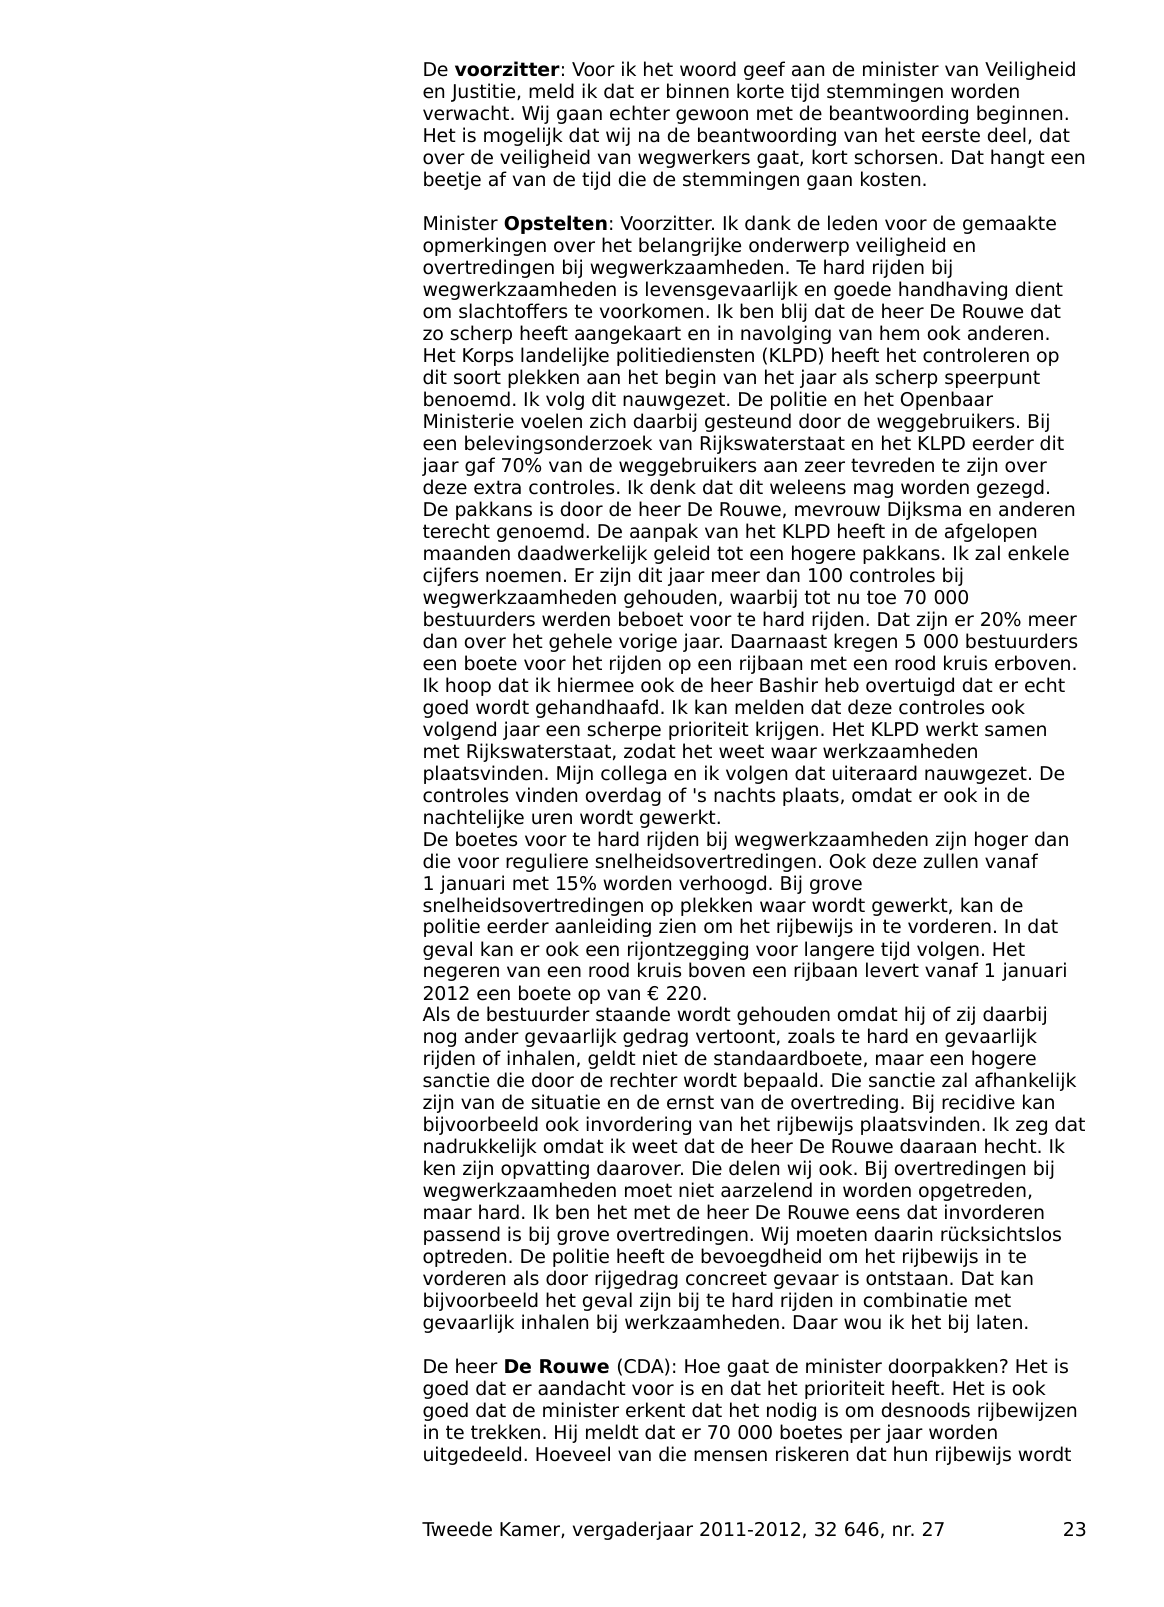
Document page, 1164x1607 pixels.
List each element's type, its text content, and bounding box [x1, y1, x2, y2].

text De pakkans is door de heer De Rouwe, mevrouw Dijksma en anderen terecht genoemd. De aanpak van het KLPD heeft in de afgelopen maanden daadwerkelijk geleid tot een hogere pakkans. Ik zal enkele cijfers noemen. Er zijn dit jaar meer dan 100 controles bij wegwerkzaamheden gehouden, waarbij tot nu toe 70 000 bestuurders werden beboet voor te hard rijden. Dat zijn er 20% meer dan over het gehele vorige jaar. Daarnaast kregen 5 000 bestuurders een boete voor het rijden op een rijbaan met een rood kruis erboven. Ik hoop dat ik hiermee ook de heer Bashir heb overtuigd dat er echt goed wordt gehandhaafd. Ik kan melden dat deze controles ook volgend jaar een scherpe prioriteit krijgen. Het KLPD werkt samen met Rijkswaterstaat, zodat het weet waar werkzaamheden plaatsvinden. Mijn collega en ik volgen dat uiteraard nauwgezet. De controles vinden overdag of 's nachts plaats, omdat er ook in de nachtelijke uren wordt gewerkt. [422, 499, 1087, 828]
text Als de bestuurder staande wordt gehouden omdat hij of zij daarbij nog ander gevaarlijk gedrag vertoont, zoals te hard en gevaarlijk rijden of inhalen, geldt niet de standaardboete, maar een hogere sanctie die door de rechter wordt bepaald. Die sanctie zal afhankelijk zijn van de situatie en de ernst van de overtreding. Bij recidive kan bijvoorbeeld ook invordering van het rijbewijs plaatsvinden. Ik zeg dat nadrukkelijk omdat ik weet dat de heer De Rouwe daaraan hecht. Ik ken zijn opvatting daarover. Die delen wij ook. Bij overtredingen bij wegwerkzaamheden moet niet aarzelend in worden opgetreden, maar hard. Ik ben het met de heer De Rouwe eens dat invorderen passend is bij grove overtredingen. Wij moeten daarin rücksichtslos optreden. De politie heeft de bevoegdheid om het rijbewijs in te vorderen als door rijgedrag concreet gevaar is ontstaan. Dat kan bijvoorbeeld het geval zijn bij te hard rijden in combinatie met gevaarlijk inhalen bij werkzaamheden. Daar wou ik het bij laten. [422, 1004, 1087, 1334]
text Het Korps landelijke politiediensten (KLPD) heeft het controleren op dit soort plekken aan het begin van het jaar als scherp speerpunt benoemd. Ik volg dit nauwgezet. De politie en het Openbaar Ministerie voelen zich daarbij gesteund door de weggebruikers. Bij een belevingsonderzoek van Rijkswaterstaat en het KLPD eerder dit jaar gaf 70% van de weggebruikers aan zeer tevreden te zijn over deze extra controles. Ik denk dat dit weleens mag worden gezegd. [422, 345, 1087, 499]
text De heer De Rouwe (CDA): Hoe gaat de minister doorpakken? Het is goed dat er aandacht voor is en dat het prioriteit heeft. Het is ook goed dat de minister erkent dat het nodig is om desnoods rijbewijzen in te trekken. Hij meldt dat er 70 000 boetes per jaar worden uitgedeeld. Hoeveel van die mensen riskeren dat hun rijbewijs wordt [422, 1356, 1087, 1466]
text De boetes voor te hard rijden bij wegwerkzaamheden zijn hoger dan die voor reguliere snelheidsovertredingen. Ook deze zullen vanaf 1 januari met 15% worden verhoogd. Bij grove snelheidsovertredingen op plekken waar wordt gewerkt, kan de politie eerder aanleiding zien om het rijbewijs in te vorderen. In dat geval kan er ook een rijontzegging voor langere tijd volgen. Het negeren van een rood kruis boven een rijbaan levert vanaf 1 januari 2012 een boete op van € 220. [422, 828, 1087, 1004]
text Minister Opstelten: Voorzitter. Ik dank de leden voor de gemaakte opmerkingen over het belangrijke onderwerp veiligheid en overtredingen bij wegwerkzaamheden. Te hard rijden bij wegwerkzaamheden is levensgevaarlijk en goede handhaving dient om slachtoffers te voorkomen. Ik ben blij dat de heer De Rouwe dat zo scherp heeft aangekaart en in navolging van hem ook anderen. [422, 213, 1087, 345]
text De voorzitter: Voor ik het woord geef aan de minister van Veiligheid en Justitie, meld ik dat er binnen korte tijd stemmingen worden verwacht. Wij gaan echter gewoon met de beantwoording beginnen. Het is mogelijk dat wij na de beantwoording van het eerste deel, dat over de veiligheid van wegwerkers gaat, kort schorsen. Dat hangt een beetje af van de tijd die de stemmingen gaan kosten. [422, 59, 1087, 191]
